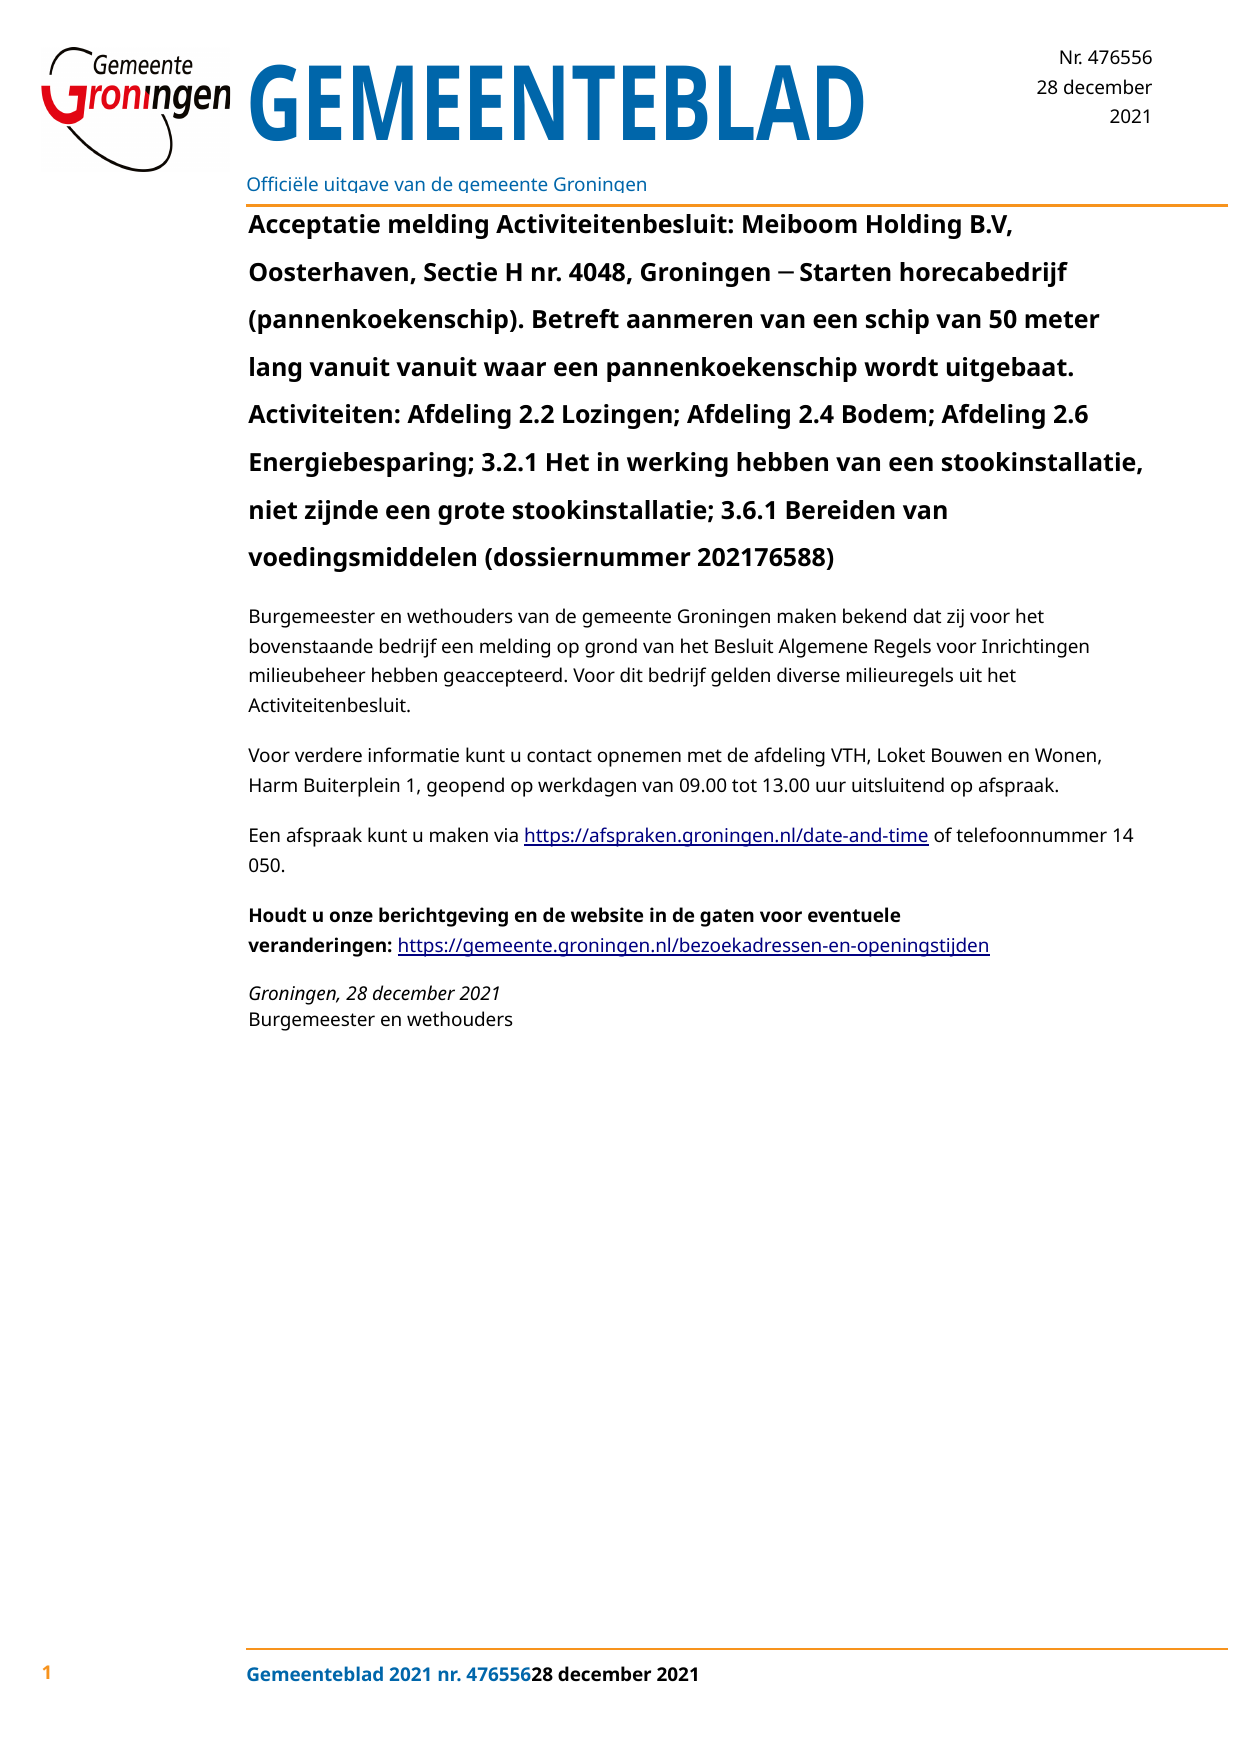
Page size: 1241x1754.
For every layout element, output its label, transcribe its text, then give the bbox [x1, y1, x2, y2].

text Groningen, 28 december 2021 [248, 980, 1152, 1006]
picture [41, 47, 231, 172]
text Burgemeester en wethouders [248, 1006, 1152, 1032]
text Burgemeester en wethouders van de gemeente Groningen maken bekend dat zij voor het bovenstaande bedrijf een melding op grond van het Besluit Algemene Regels voor Inrichtingen milieubeheer hebben geaccepteerd. Voor dit bedrijf gelden diverse milieuregels uit het Activiteitenbesluit. [248, 603, 1152, 718]
text Een afspraak kunt u maken via https://afspraken.groningen.nl/date-and-time of telefoonnummer 14 050. [248, 823, 1152, 878]
text Acceptatie melding Activiteitenbesluit: Meiboom Holding B.V, Oosterhaven, Sectie H nr. 4048, Groningen ─ Starten horecabedrijf (pannenkoekenschip). Betreft aanmeren van een schip van 50 meter lang vanuit vanuit waar een pannenkoekenschip wordt uitgebaat. Activiteiten: Afdeling 2.2 Lozingen; Afdeling 2.4 Bodem; Afdeling 2.6 Energiebesparing; 3.2.1 Het in werking hebben van een stookinstallatie, niet zijnde een grote stookinstallatie; 3.6.1 Bereiden van voedingsmiddelen (dossiernummer 202176588) [248, 207, 1152, 574]
text Houdt u onze berichtgeving en de website in de gaten voor eventuele veranderingen: https://gemeente.groningen.nl/bezoekadressen-en-openingstijden [248, 903, 1152, 958]
text Voor verdere informatie kunt u contact opnemen met de afdeling VTH, Loket Bouwen en Wonen, Harm Buiterplein 1, geopend op werkdagen van 09.00 tot 13.00 uur uitsluitend op afspraak. [248, 743, 1152, 798]
